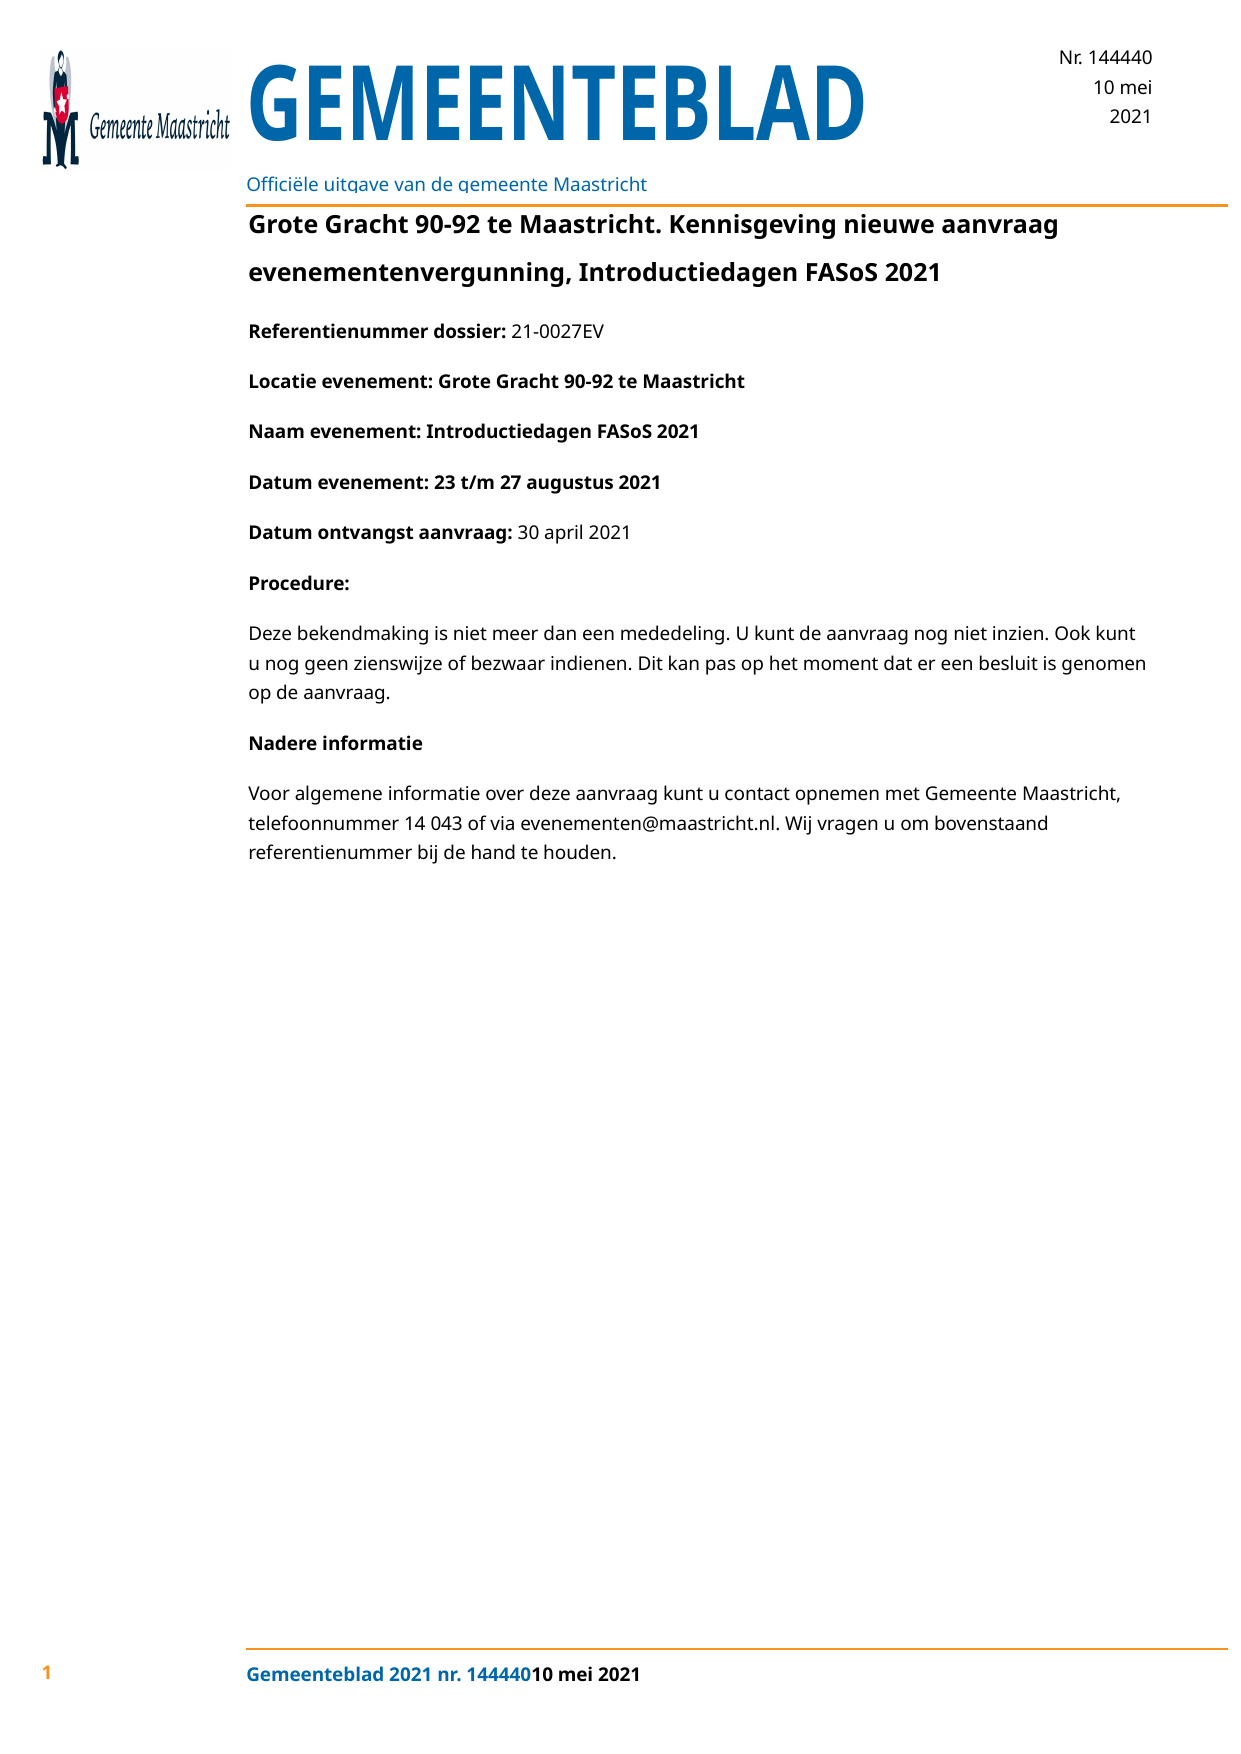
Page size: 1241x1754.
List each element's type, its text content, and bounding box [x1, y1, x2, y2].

text Nadere informatie [248, 730, 1152, 756]
text Naam evenement: Introductiedagen FASoS 2021 [248, 419, 1152, 444]
text Procedure: [248, 570, 1152, 596]
text Voor algemene informatie over deze aanvraag kunt u contact opnemen met Gemeente Maastricht, telefoonnummer 14 043 of via evenementen@maastricht.nl. Wij vragen u om bovenstaand referentienummer bij de hand te houden. [248, 780, 1152, 865]
text Referentienummer dossier: 21-0027EV [248, 318, 1152, 344]
text Datum evenement: 23 t/m 27 augustus 2021 [248, 469, 1152, 495]
text Grote Gracht 90-92 te Maastricht. Kennisgeving nieuwe aanvraag evenementenvergunning, Introductiedagen FASoS 2021 [248, 207, 1152, 288]
text Datum ontvangst aanvraag: 30 april 2021 [248, 519, 1152, 545]
text Locatie evenement: Grote Gracht 90-92 te Maastricht [248, 368, 1152, 394]
picture [41, 47, 231, 172]
text Deze bekendmaking is niet meer dan een mededeling. U kunt de aanvraag nog niet inzien. Ook kunt u nog geen zienswijze of bezwaar indienen. Dit kan pas op het moment dat er een besluit is genomen op de aanvraag. [248, 620, 1152, 705]
